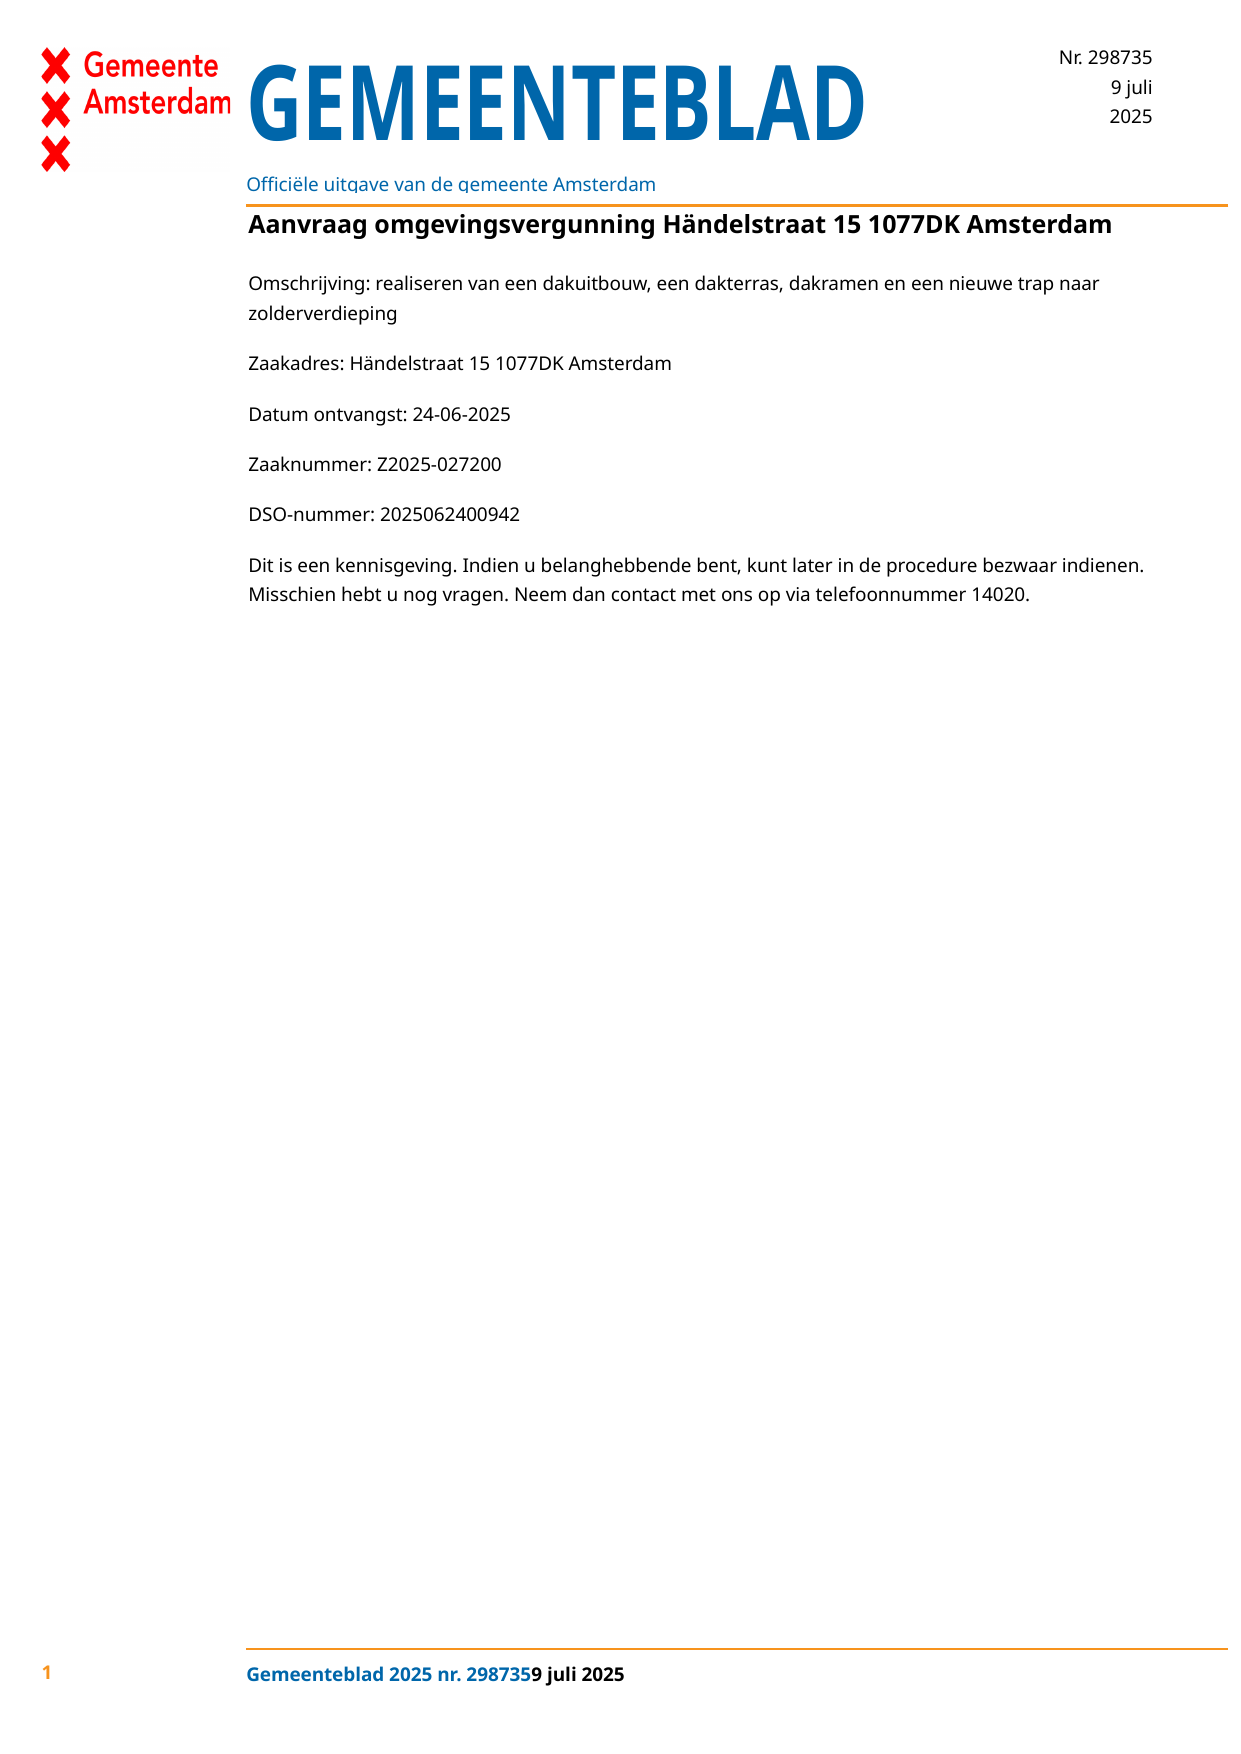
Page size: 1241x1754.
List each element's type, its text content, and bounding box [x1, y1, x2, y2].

text Aanvraag omgevingsvergunning Händelstraat 15 1077DK Amsterdam [248, 207, 1152, 241]
text Zaaknummer: Z2025-027200 [248, 451, 1152, 477]
text Datum ontvangst: 24-06-2025 [248, 401, 1152, 426]
text Dit is een kennisgeving. Indien u belanghebbende bent, kunt later in de procedure bezwaar indienen. Misschien hebt u nog vragen. Neem dan contact met ons op via telefoonnummer 14020. [248, 552, 1152, 607]
text Omschrijving: realiseren van een dakuitbouw, een dakterras, dakramen en een nieuwe trap naar zolderverdieping [248, 270, 1152, 326]
text Zaakadres: Händelstraat 15 1077DK Amsterdam [248, 350, 1152, 376]
picture [41, 47, 231, 172]
text DSO-nummer: 2025062400942 [248, 502, 1152, 527]
